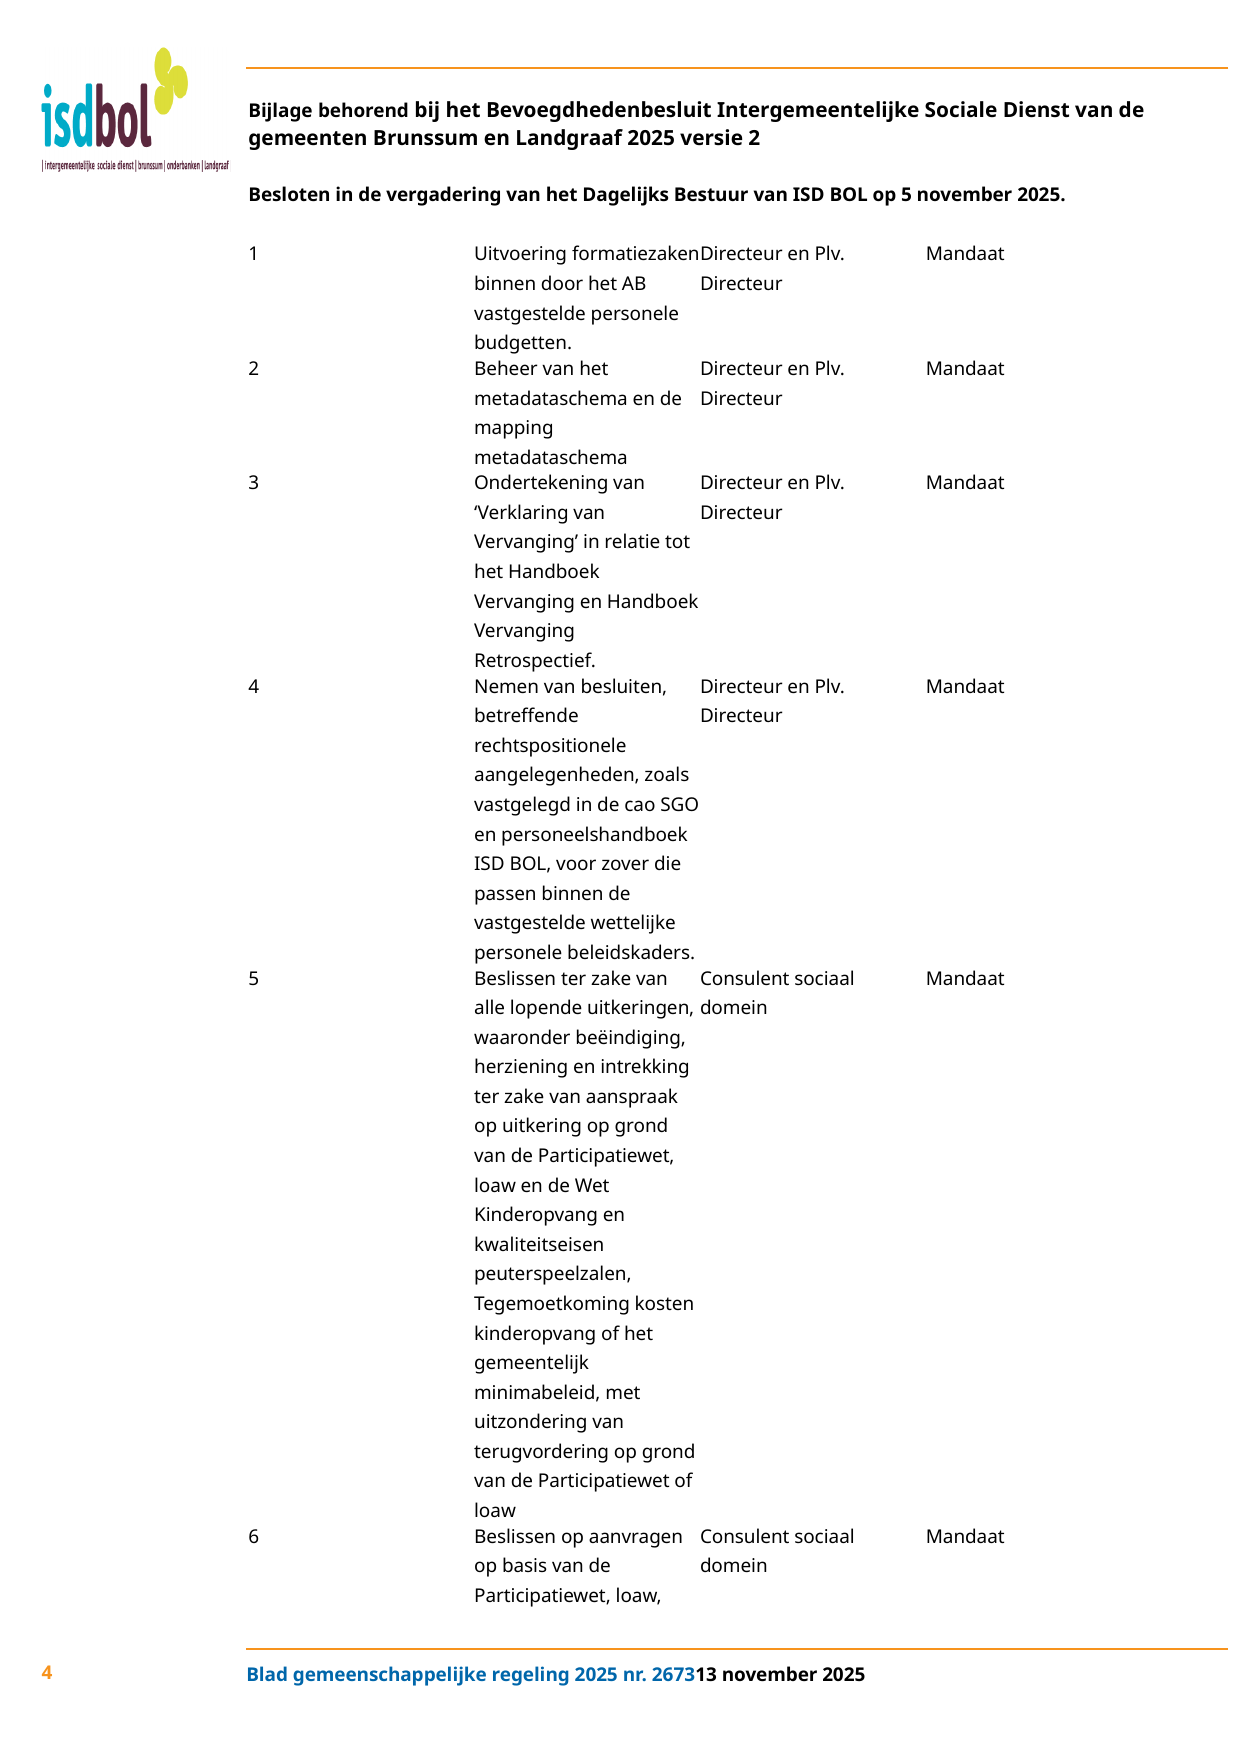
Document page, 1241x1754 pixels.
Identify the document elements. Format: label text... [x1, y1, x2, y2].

text Besloten in de vergadering van het Dagelijks Bestuur van ISD BOL op 5 november 2025. [248, 181, 1152, 207]
table_cell Ondertekening van ‘Verklaring van Vervanging’ in relatie tot het Handboek Vervanging en Handboek Vervanging Retrospectief. [474, 470, 700, 673]
table_cell Consulent sociaal domein [700, 1523, 926, 1608]
table_cell Nemen van besluiten, betreffende rechtspositionele aangelegenheden, zoals vastgelegd in de cao SGO en personeelshandboek ISD BOL, voor zover die passen binnen de vastgestelde wettelijke personele beleidskaders. [474, 673, 700, 965]
table_cell Mandaat [926, 965, 1152, 1523]
table_cell Mandaat [926, 355, 1152, 469]
table_cell 2 [248, 355, 474, 469]
table_cell Beslissen ter zake van alle lopende uitkeringen, waaronder beëindiging, herziening en intrekking ter zake van aanspraak op uitkering op grond van de Participatiewet, loaw en de Wet Kinderopvang en kwaliteitseisen peuterspeelzalen, Tegemoetkoming kosten kinderopvang of het gemeentelijk minimabeleid, met uitzondering van terugvordering op grond van de Participatiewet of loaw [474, 965, 700, 1523]
table_cell Consulent sociaal domein [700, 965, 926, 1523]
table_cell 4 [248, 673, 474, 965]
picture [41, 47, 231, 172]
table_header 1 [248, 241, 474, 355]
table_header Directeur en Plv. Directeur [700, 241, 926, 355]
table_cell Directeur en Plv. Directeur [700, 470, 926, 673]
table_header Uitvoering formatiezaken binnen door het AB vastgestelde personele budgetten. [474, 241, 700, 355]
table_cell Beslissen op aanvragen op basis van de Participatiewet, loaw, [474, 1523, 700, 1608]
table_cell Mandaat [926, 673, 1152, 965]
table_cell Mandaat [926, 1523, 1152, 1608]
table_cell 6 [248, 1523, 474, 1608]
table_cell Beheer van het metadataschema en de mapping metadataschema [474, 355, 700, 469]
table_cell 3 [248, 470, 474, 673]
table_cell Directeur en Plv. Directeur [700, 673, 926, 965]
table_cell 5 [248, 965, 474, 1523]
table_cell Mandaat [926, 470, 1152, 673]
table_header Mandaat [926, 241, 1152, 355]
text Bijlage behorend bij het Bevoegdhedenbesluit Intergemeentelijke Sociale Dienst van de gemeenten Brunssum en Landgraaf 2025 versie 2 [248, 95, 1152, 152]
table_cell Directeur en Plv. Directeur [700, 355, 926, 469]
